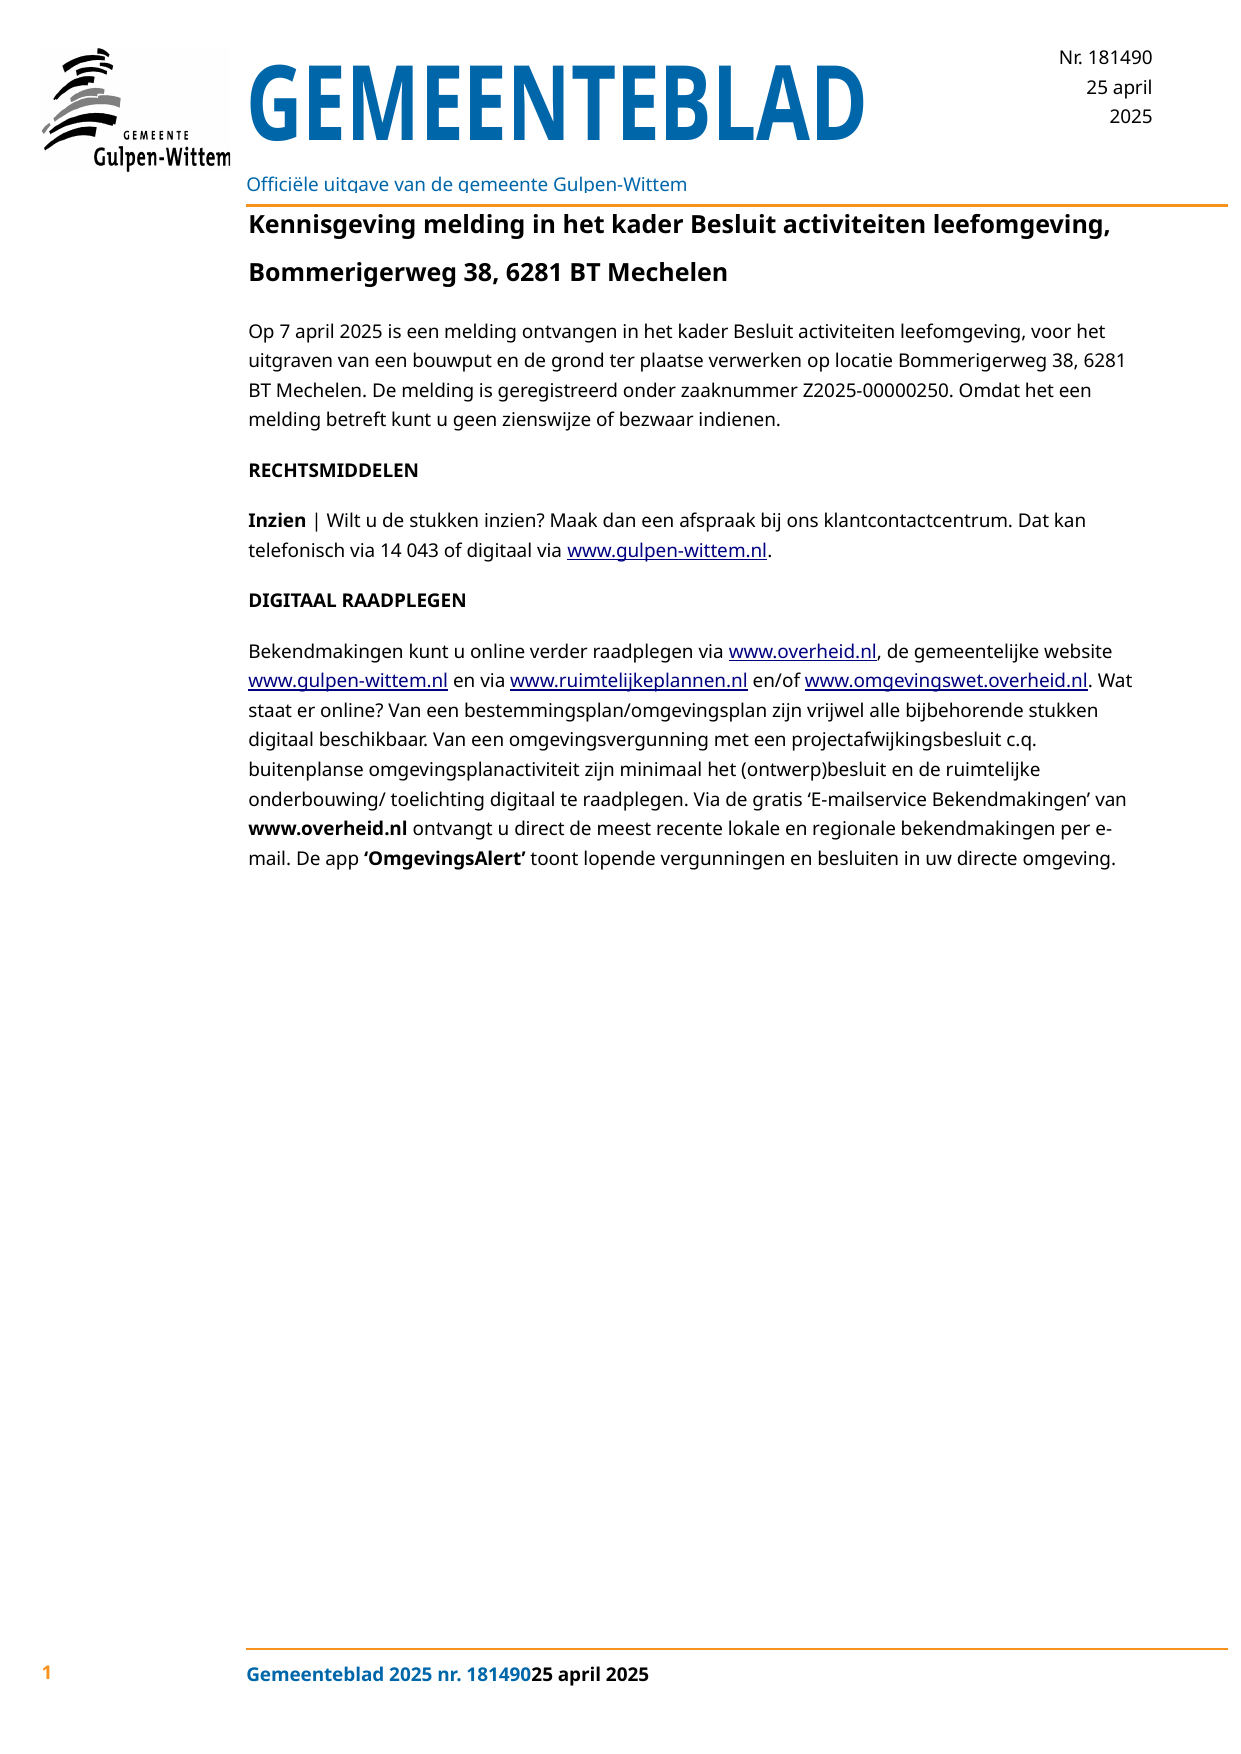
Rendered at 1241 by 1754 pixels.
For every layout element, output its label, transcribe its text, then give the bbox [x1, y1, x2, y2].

text DIGITAAL RAADPLEGEN [248, 587, 1152, 613]
picture [41, 47, 231, 172]
text Op 7 april 2025 is een melding ontvangen in het kader Besluit activiteiten leefomgeving, voor het uitgraven van een bouwput en de grond ter plaatse verwerken op locatie Bommerigerweg 38, 6281 BT Mechelen. De melding is geregistreerd onder zaaknummer Z2025-00000250. Omdat het een melding betreft kunt u geen zienswijze of bezwaar indienen. [248, 318, 1152, 432]
text Kennisgeving melding in het kader Besluit activiteiten leefomgeving, Bommerigerweg 38, 6281 BT Mechelen [248, 207, 1152, 288]
text Bekendmakingen kunt u online verder raadplegen via www.overheid.nl, de gemeentelijke website www.gulpen-wittem.nl en via www.ruimtelijkeplannen.nl en/of www.omgevingswet.overheid.nl. Wat staat er online? Van een bestemmingsplan/omgevingsplan zijn vrijwel alle bijbehorende stukken digitaal beschikbaar. Van een omgevingsvergunning met een projectafwijkingsbesluit c.q. buitenplanse omgevingsplanactiviteit zijn minimaal het (ontwerp)besluit en de ruimtelijke onderbouwing/ toelichting digitaal te raadplegen. Via de gratis ‘E-mailservice Bekendmakingen’ van www.overheid.nl ontvangt u direct de meest recente lokale en regionale bekendmakingen per e-mail. De app ‘OmgevingsAlert’ toont lopende vergunningen en besluiten in uw directe omgeving. [248, 638, 1152, 871]
text RECHTSMIDDELEN [248, 457, 1152, 483]
text Inzien | Wilt u de stukken inzien? Maak dan een afspraak bij ons klantcontactcentrum. Dat kan telefonisch via 14 043 of digitaal via www.gulpen-wittem.nl. [248, 507, 1152, 563]
